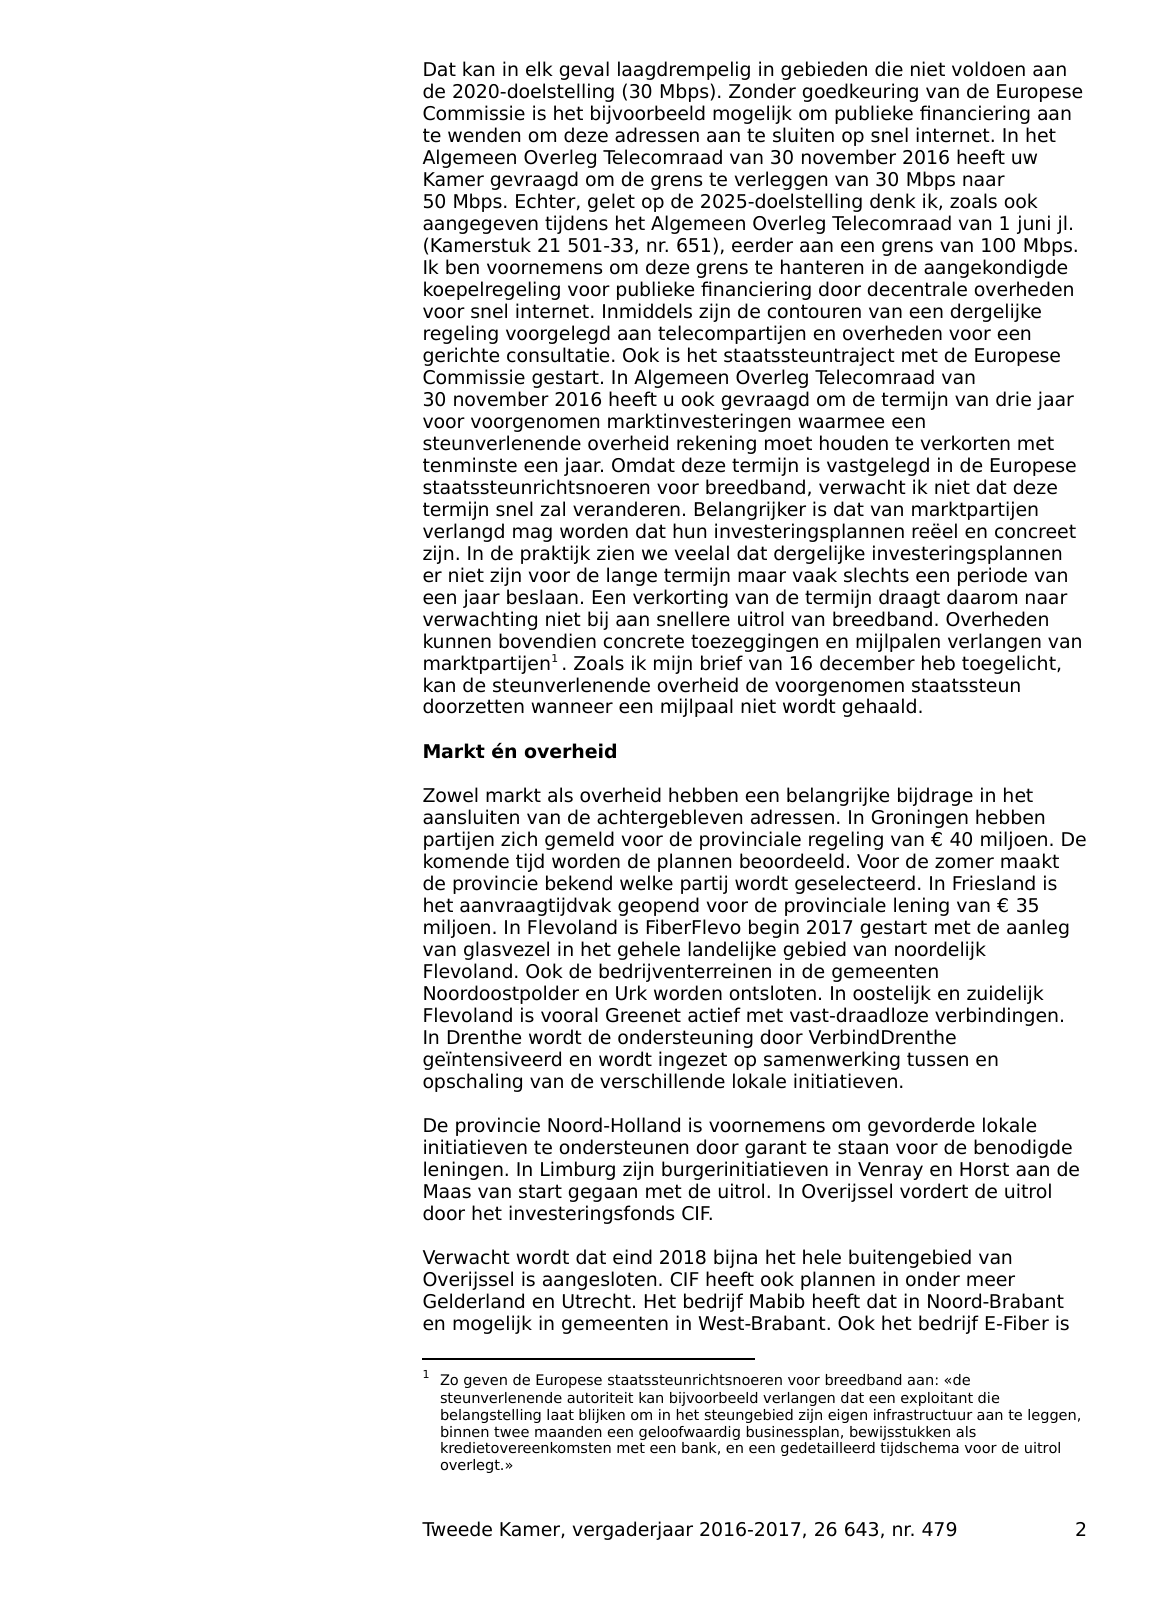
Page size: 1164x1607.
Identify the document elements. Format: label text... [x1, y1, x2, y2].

text Dat kan in elk geval laagdrempelig in gebieden die niet voldoen aan de 2020-doelstelling (30 Mbps). Zonder goedkeuring van de Europese Commissie is het bijvoorbeeld mogelijk om publieke financiering aan te wenden om deze adressen aan te sluiten op snel internet. In het Algemeen Overleg Telecomraad van 30 november 2016 heeft uw Kamer gevraagd om de grens te verleggen van 30 Mbps naar 50 Mbps. Echter, gelet op de 2025-doelstelling denk ik, zoals ook aangegeven tijdens het Algemeen Overleg Telecomraad van 1 juni jl. (Kamerstuk 21 501-33, nr. 651), eerder aan een grens van 100 Mbps. Ik ben voornemens om deze grens te hanteren in de aangekondigde koepelregeling voor publieke financiering door decentrale overheden voor snel internet. Inmiddels zijn de contouren van een dergelijke regeling voorgelegd aan telecompartijen en overheden voor een gerichte consultatie. Ook is het staatssteuntraject met de Europese Commissie gestart. In Algemeen Overleg Telecomraad van 30 november 2016 heeft u ook gevraagd om de termijn van drie jaar voor voorgenomen marktinvesteringen waarmee een steunverlenende overheid rekening moet houden te verkorten met tenminste een jaar. Omdat deze termijn is vastgelegd in de Europese staatssteunrichtsnoeren voor breedband, verwacht ik niet dat deze termijn snel zal veranderen. Belangrijker is dat van marktpartijen verlangd mag worden dat hun investeringsplannen reëel en concreet zijn. In de praktijk zien we veelal dat dergelijke investeringsplannen er niet zijn voor de lange termijn maar vaak slechts een periode van een jaar beslaan. Een verkorting van de termijn draagt daarom naar verwachting niet bij aan snellere uitrol van breedband. Overheden kunnen bovendien concrete toezeggingen en mijlpalen verlangen van marktpartijen. Zoals ik mijn brief van 16 december heb toegelicht, kan de steunverlenende overheid de voorgenomen staatssteun doorzetten wanneer een mijlpaal niet wordt gehaald. [422, 59, 1087, 718]
text Zo geven de Europese staatssteunrichtsnoeren voor breedband aan: «de steunverlenende autoriteit kan bijvoorbeeld verlangen dat een exploitant die belangstelling laat blijken om in het steungebied zijn eigen infrastructuur aan te leggen, binnen twee maanden een geloofwaardig businessplan, bewijsstukken als kredietovereenkomsten met een bank, en een gedetailleerd tijdschema voor de uitrol overlegt.» [422, 1368, 1087, 1474]
subtitle Markt én overheid [422, 741, 1087, 763]
text Zowel markt als overheid hebben een belangrijke bijdrage in het aansluiten van de achtergebleven adressen. In Groningen hebben partijen zich gemeld voor de provinciale regeling van € 40 miljoen. De komende tijd worden de plannen beoordeeld. Voor de zomer maakt de provincie bekend welke partij wordt geselecteerd. In Friesland is het aanvraagtijdvak geopend voor de provinciale lening van € 35 miljoen. In Flevoland is FiberFlevo begin 2017 gestart met de aanleg van glasvezel in het gehele landelijke gebied van noordelijk Flevoland. Ook de bedrijventerreinen in de gemeenten Noordoostpolder en Urk worden ontsloten. In oostelijk en zuidelijk Flevoland is vooral Greenet actief met vast-draadloze verbindingen. In Drenthe wordt de ondersteuning door VerbindDrenthe geïntensiveerd en wordt ingezet op samenwerking tussen en opschaling van de verschillende lokale initiatieven. [422, 785, 1087, 1092]
text De provincie Noord-Holland is voornemens om gevorderde lokale initiatieven te ondersteunen door garant te staan voor de benodigde leningen. In Limburg zijn burgerinitiatieven in Venray en Horst aan de Maas van start gegaan met de uitrol. In Overijssel vordert de uitrol door het investeringsfonds CIF. [422, 1115, 1087, 1224]
text Verwacht wordt dat eind 2018 bijna het hele buitengebied van Overijssel is aangesloten. CIF heeft ook plannen in onder meer Gelderland en Utrecht. Het bedrijf Mabib heeft dat in Noord-Brabant en mogelijk in gemeenten in West-Brabant. Ook het bedrijf E-Fiber is [422, 1247, 1087, 1335]
